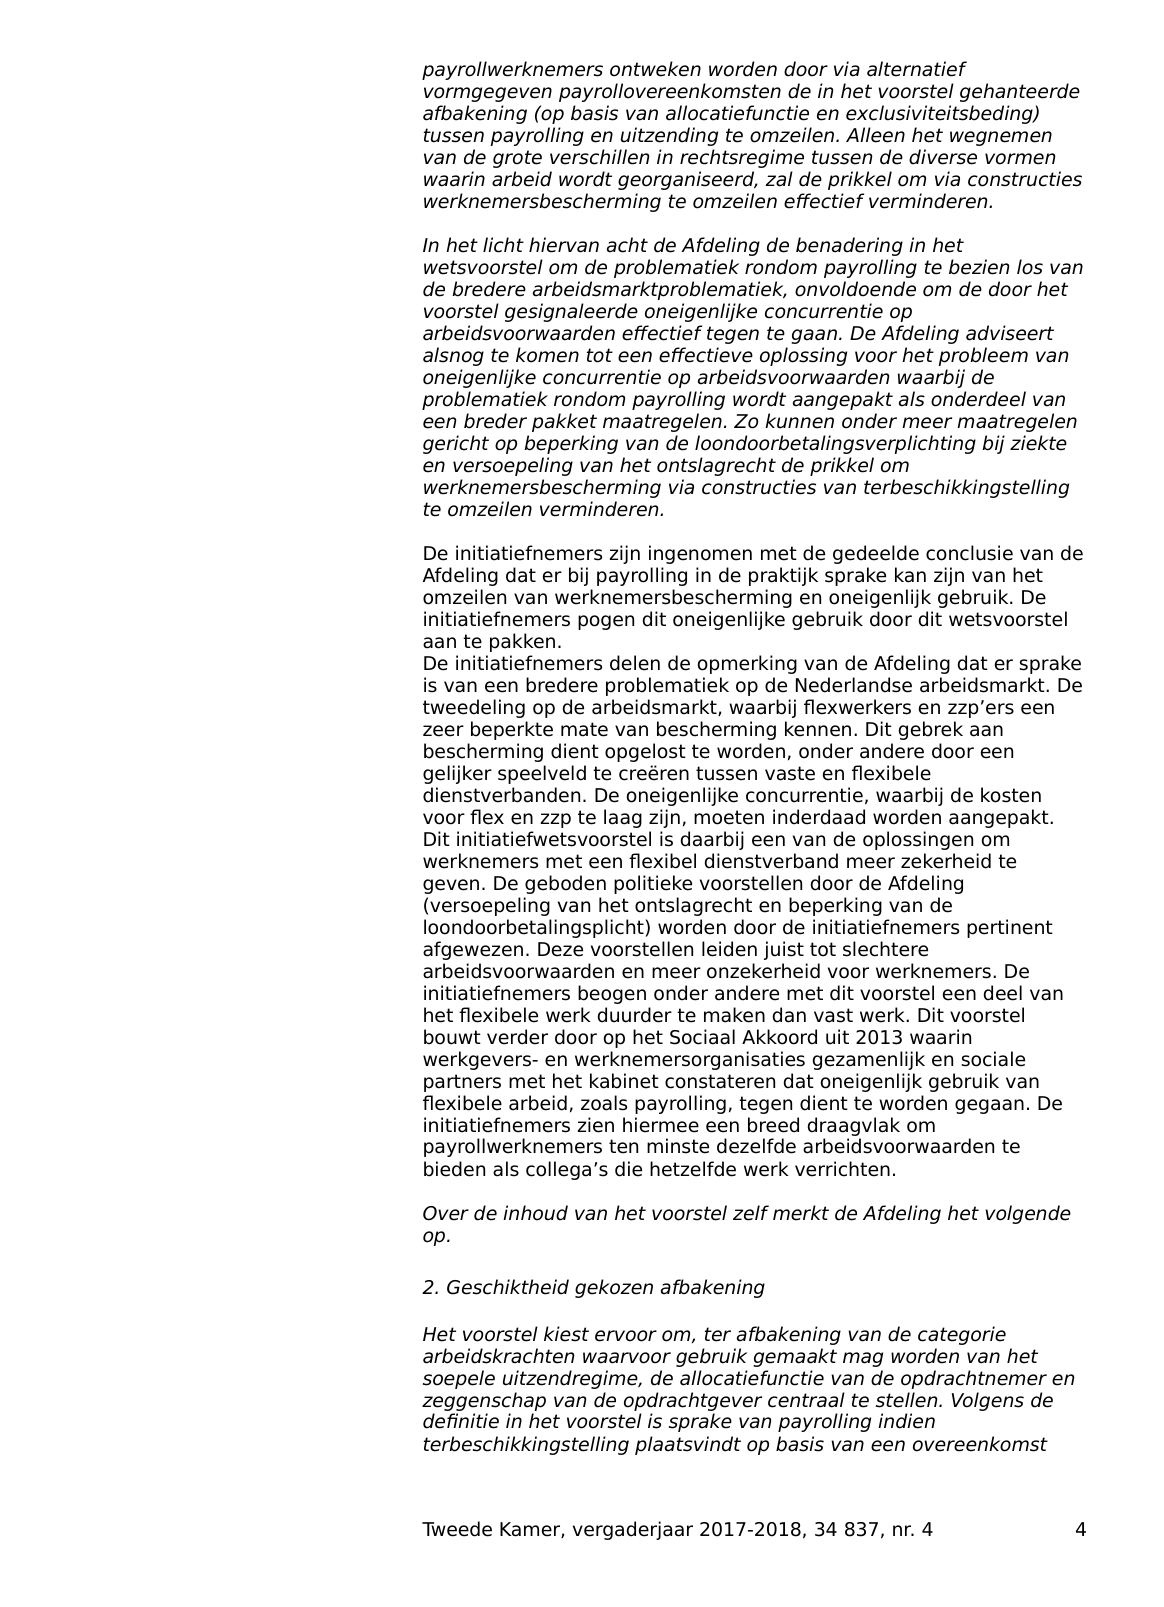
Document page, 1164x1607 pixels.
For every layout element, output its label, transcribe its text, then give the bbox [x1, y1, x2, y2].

text Over de inhoud van het voorstel zelf merkt de Afdeling het volgende op. [422, 1203, 1087, 1247]
text payrollwerknemers ontweken worden door via alternatief vormgegeven payrollovereenkomsten de in het voorstel gehanteerde afbakening (op basis van allocatiefunctie en exclusiviteitsbeding) tussen payrolling en uitzending te omzeilen. Alleen het wegnemen van de grote verschillen in rechtsregime tussen de diverse vormen waarin arbeid wordt georganiseerd, zal de prikkel om via constructies werknemersbescherming te omzeilen effectief verminderen. [422, 59, 1087, 213]
text De initiatiefnemers delen de opmerking van de Afdeling dat er sprake is van een bredere problematiek op de Nederlandse arbeidsmarkt. De tweedeling op de arbeidsmarkt, waarbij flexwerkers en zzp’ers een zeer beperkte mate van bescherming kennen. Dit gebrek aan bescherming dient opgelost te worden, onder andere door een gelijker speelveld te creëren tussen vaste en flexibele dienstverbanden. De oneigenlijke concurrentie, waarbij de kosten voor flex en zzp te laag zijn, moeten inderdaad worden aangepakt. Dit initiatiefwetsvoorstel is daarbij een van de oplossingen om werknemers met een flexibel dienstverband meer zekerheid te geven. De geboden politieke voorstellen door de Afdeling (versoepeling van het ontslagrecht en beperking van de loondoorbetalingsplicht) worden door de initiatiefnemers pertinent afgewezen. Deze voorstellen leiden juist tot slechtere arbeidsvoorwaarden en meer onzekerheid voor werknemers. De initiatiefnemers beogen onder andere met dit voorstel een deel van het flexibele werk duurder te maken dan vast werk. Dit voorstel bouwt verder door op het Sociaal Akkoord uit 2013 waarin werkgevers- en werknemersorganisaties gezamenlijk en sociale partners met het kabinet constateren dat oneigenlijk gebruik van flexibele arbeid, zoals payrolling, tegen dient te worden gegaan. De initiatiefnemers zien hiermee een breed draagvlak om payrollwerknemers ten minste dezelfde arbeidsvoorwaarden te bieden als collega’s die hetzelfde werk verrichten. [422, 653, 1087, 1180]
text Het voorstel kiest ervoor om, ter afbakening van de categorie arbeidskrachten waarvoor gebruik gemaakt mag worden van het soepele uitzendregime, de allocatiefunctie van de opdrachtnemer en zeggenschap van de opdrachtgever centraal te stellen. Volgens de definitie in het voorstel is sprake van payrolling indien terbeschikkingstelling plaatsvindt op basis van een overeenkomst [422, 1323, 1087, 1455]
subtitle 2. Geschiktheid gekozen afbakening [422, 1277, 1087, 1298]
text In het licht hiervan acht de Afdeling de benadering in het wetsvoorstel om de problematiek rondom payrolling te bezien los van de bredere arbeidsmarktproblematiek, onvoldoende om de door het voorstel gesignaleerde oneigenlijke concurrentie op arbeidsvoorwaarden effectief tegen te gaan. De Afdeling adviseert alsnog te komen tot een effectieve oplossing voor het probleem van oneigenlijke concurrentie op arbeidsvoorwaarden waarbij de problematiek rondom payrolling wordt aangepakt als onderdeel van een breder pakket maatregelen. Zo kunnen onder meer maatregelen gericht op beperking van de loondoorbetalingsverplichting bij ziekte en versoepeling van het ontslagrecht de prikkel om werknemersbescherming via constructies van terbeschikkingstelling te omzeilen verminderen. [422, 235, 1087, 521]
text De initiatiefnemers zijn ingenomen met de gedeelde conclusie van de Afdeling dat er bij payrolling in de praktijk sprake kan zijn van het omzeilen van werknemersbescherming en oneigenlijk gebruik. De initiatiefnemers pogen dit oneigenlijke gebruik door dit wetsvoorstel aan te pakken. [422, 543, 1087, 653]
